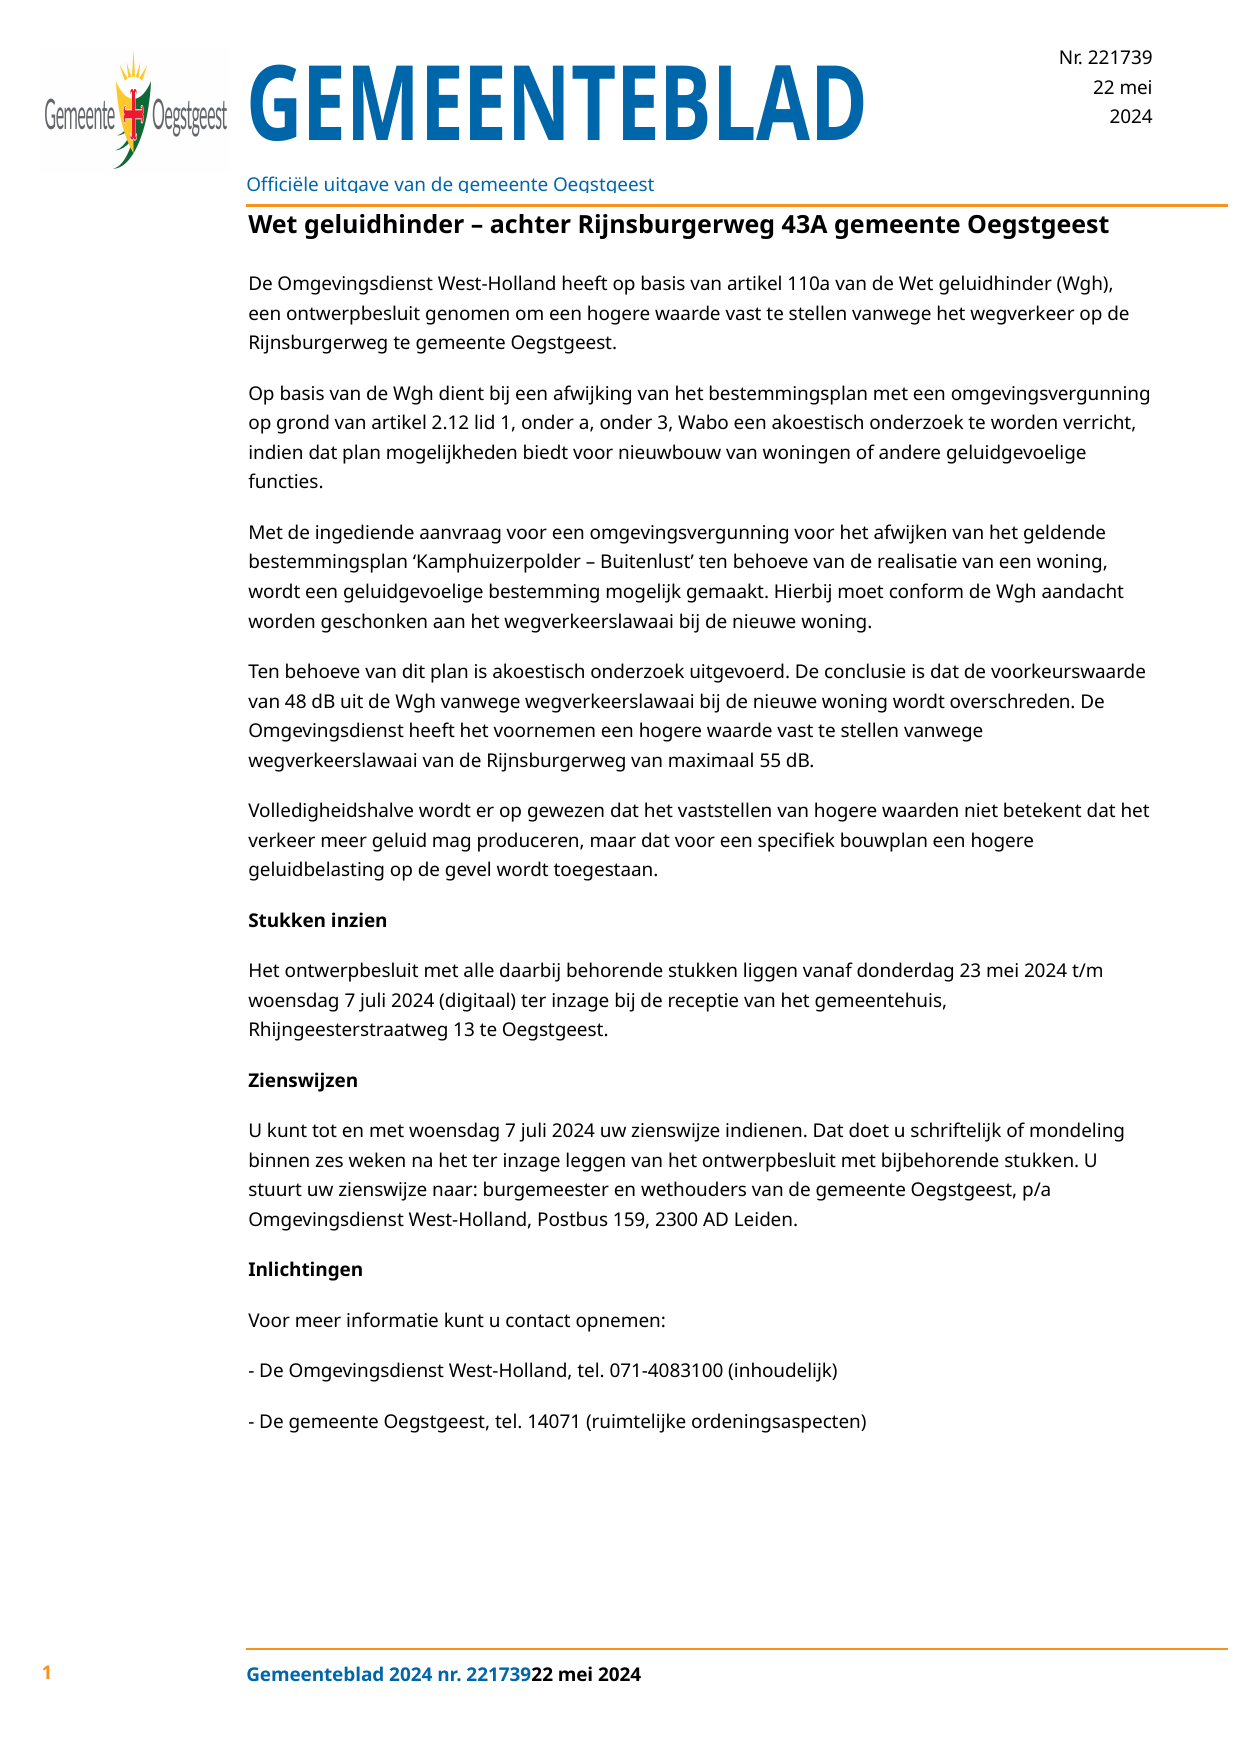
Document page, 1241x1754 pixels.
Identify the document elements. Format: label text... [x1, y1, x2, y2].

text Wet geluidhinder – achter Rijnsburgerweg 43A gemeente Oegstgeest [248, 207, 1152, 241]
text Inlichtingen [248, 1257, 1152, 1282]
text - De gemeente Oegstgeest, tel. 14071 (ruimtelijke ordeningsaspecten) [248, 1408, 1152, 1433]
text Voor meer informatie kunt u contact opnemen: [248, 1307, 1152, 1333]
text Op basis van de Wgh dient bij een afwijking van het bestemmingsplan met een omgevingsvergunning op grond van artikel 2.12 lid 1, onder a, onder 3, Wabo een akoestisch onderzoek te worden verricht, indien dat plan mogelijkheden biedt voor nieuwbouw van woningen of andere geluidgevoelige functies. [248, 380, 1152, 494]
text Volledigheidshalve wordt er op gewezen dat het vaststellen van hogere waarden niet betekent dat het verkeer meer geluid mag produceren, maar dat voor een specifiek bouwplan een hogere geluidbelasting op de gevel wordt toegestaan. [248, 797, 1152, 882]
text Met de ingediende aanvraag voor een omgevingsvergunning voor het afwijken van het geldende bestemmingsplan ‘Kamphuizerpolder – Buitenlust’ ten behoeve van de realisatie van een woning, wordt een geluidgevoelige bestemming mogelijk gemaakt. Hierbij moet conform de Wgh aandacht worden geschonken aan het wegverkeerslawaai bij de nieuwe woning. [248, 519, 1152, 633]
text De Omgevingsdienst West-Holland heeft op basis van artikel 110a van de Wet geluidhinder (Wgh), een ontwerpbesluit genomen om een hogere waarde vast te stellen vanwege het wegverkeer op de Rijnsburgerweg te gemeente Oegstgeest. [248, 270, 1152, 355]
text - De Omgevingsdienst West-Holland, tel. 071-4083100 (inhoudelijk) [248, 1357, 1152, 1383]
text Zienswijzen [248, 1067, 1152, 1093]
text Het ontwerpbesluit met alle daarbij behorende stukken liggen vanaf donderdag 23 mei 2024 t/m woensdag 7 juli 2024 (digitaal) ter inzage bij de receptie van het gemeentehuis, Rhijngeesterstraatweg 13 te Oegstgeest. [248, 957, 1152, 1042]
text Ten behoeve van dit plan is akoestisch onderzoek uitgevoerd. De conclusie is dat de voorkeurswaarde van 48 dB uit de Wgh vanwege wegverkeerslawaai bij de nieuwe woning wordt overschreden. De Omgevingsdienst heeft het voornemen een hogere waarde vast te stellen vanwege wegverkeerslawaai van de Rijnsburgerweg van maximaal 55 dB. [248, 658, 1152, 773]
text Stukken inzien [248, 907, 1152, 933]
text U kunt tot en met woensdag 7 juli 2024 uw zienswijze indienen. Dat doet u schriftelijk of mondeling binnen zes weken na het ter inzage leggen van het ontwerpbesluit met bijbehorende stukken. U stuurt uw zienswijze naar: burgemeester en wethouders van de gemeente Oegstgeest, p/a Omgevingsdienst West-Holland, Postbus 159, 2300 AD Leiden. [248, 1117, 1152, 1232]
picture [41, 47, 231, 172]
